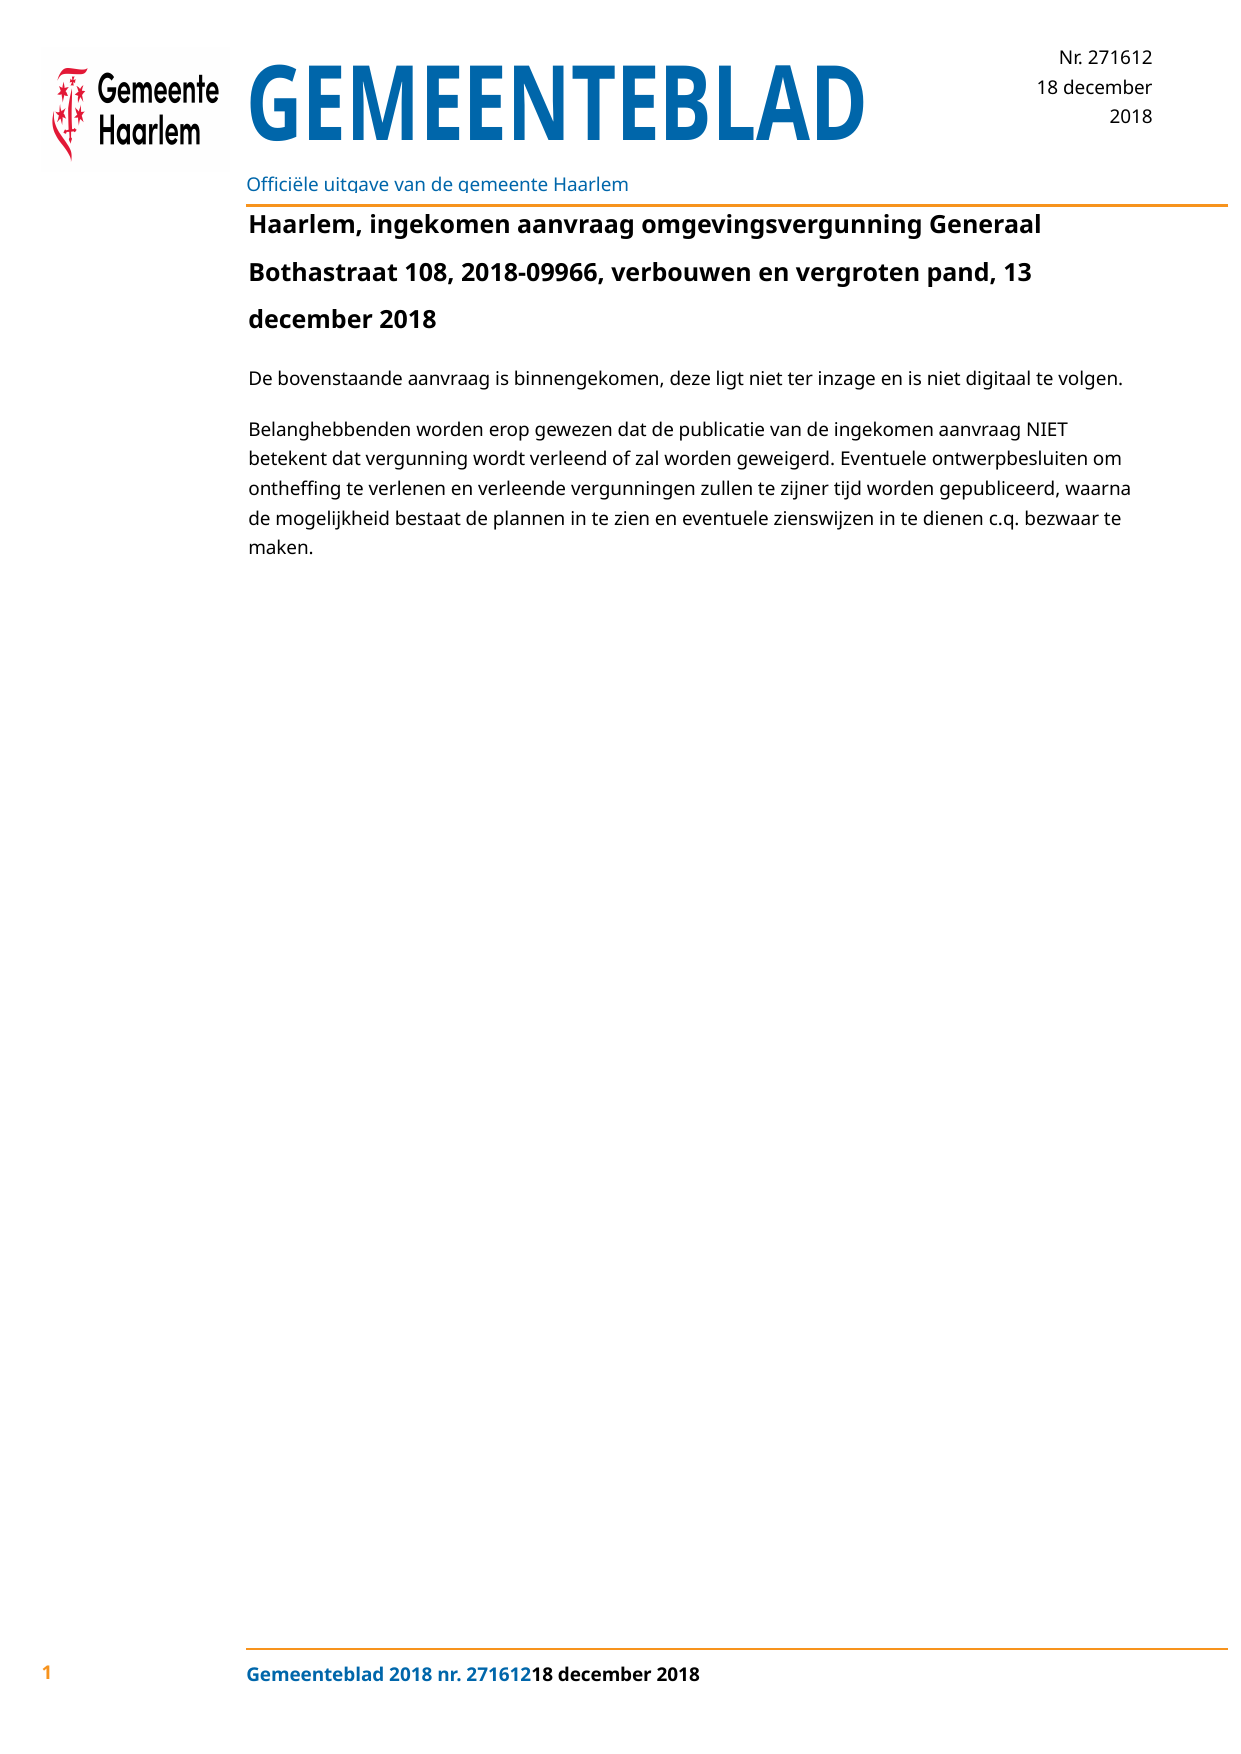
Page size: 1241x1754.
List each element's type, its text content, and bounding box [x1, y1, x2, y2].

picture [41, 47, 231, 172]
text Haarlem, ingekomen aanvraag omgevingsvergunning Generaal Bothastraat 108, 2018-09966, verbouwen en vergroten pand, 13 december 2018 [248, 207, 1152, 336]
text De bovenstaande aanvraag is binnengekomen, deze ligt niet ter inzage en is niet digitaal te volgen. [248, 366, 1152, 391]
text Belanghebbenden worden erop gewezen dat de publicatie van de ingekomen aanvraag NIET betekent dat vergunning wordt verleend of zal worden geweigerd. Eventuele ontwerpbesluiten om ontheffing te verlenen en verleende vergunningen zullen te zijner tijd worden gepubliceerd, waarna de mogelijkheid bestaat de plannen in te zien en eventuele zienswijzen in te dienen c.q. bezwaar te maken. [248, 416, 1152, 560]
